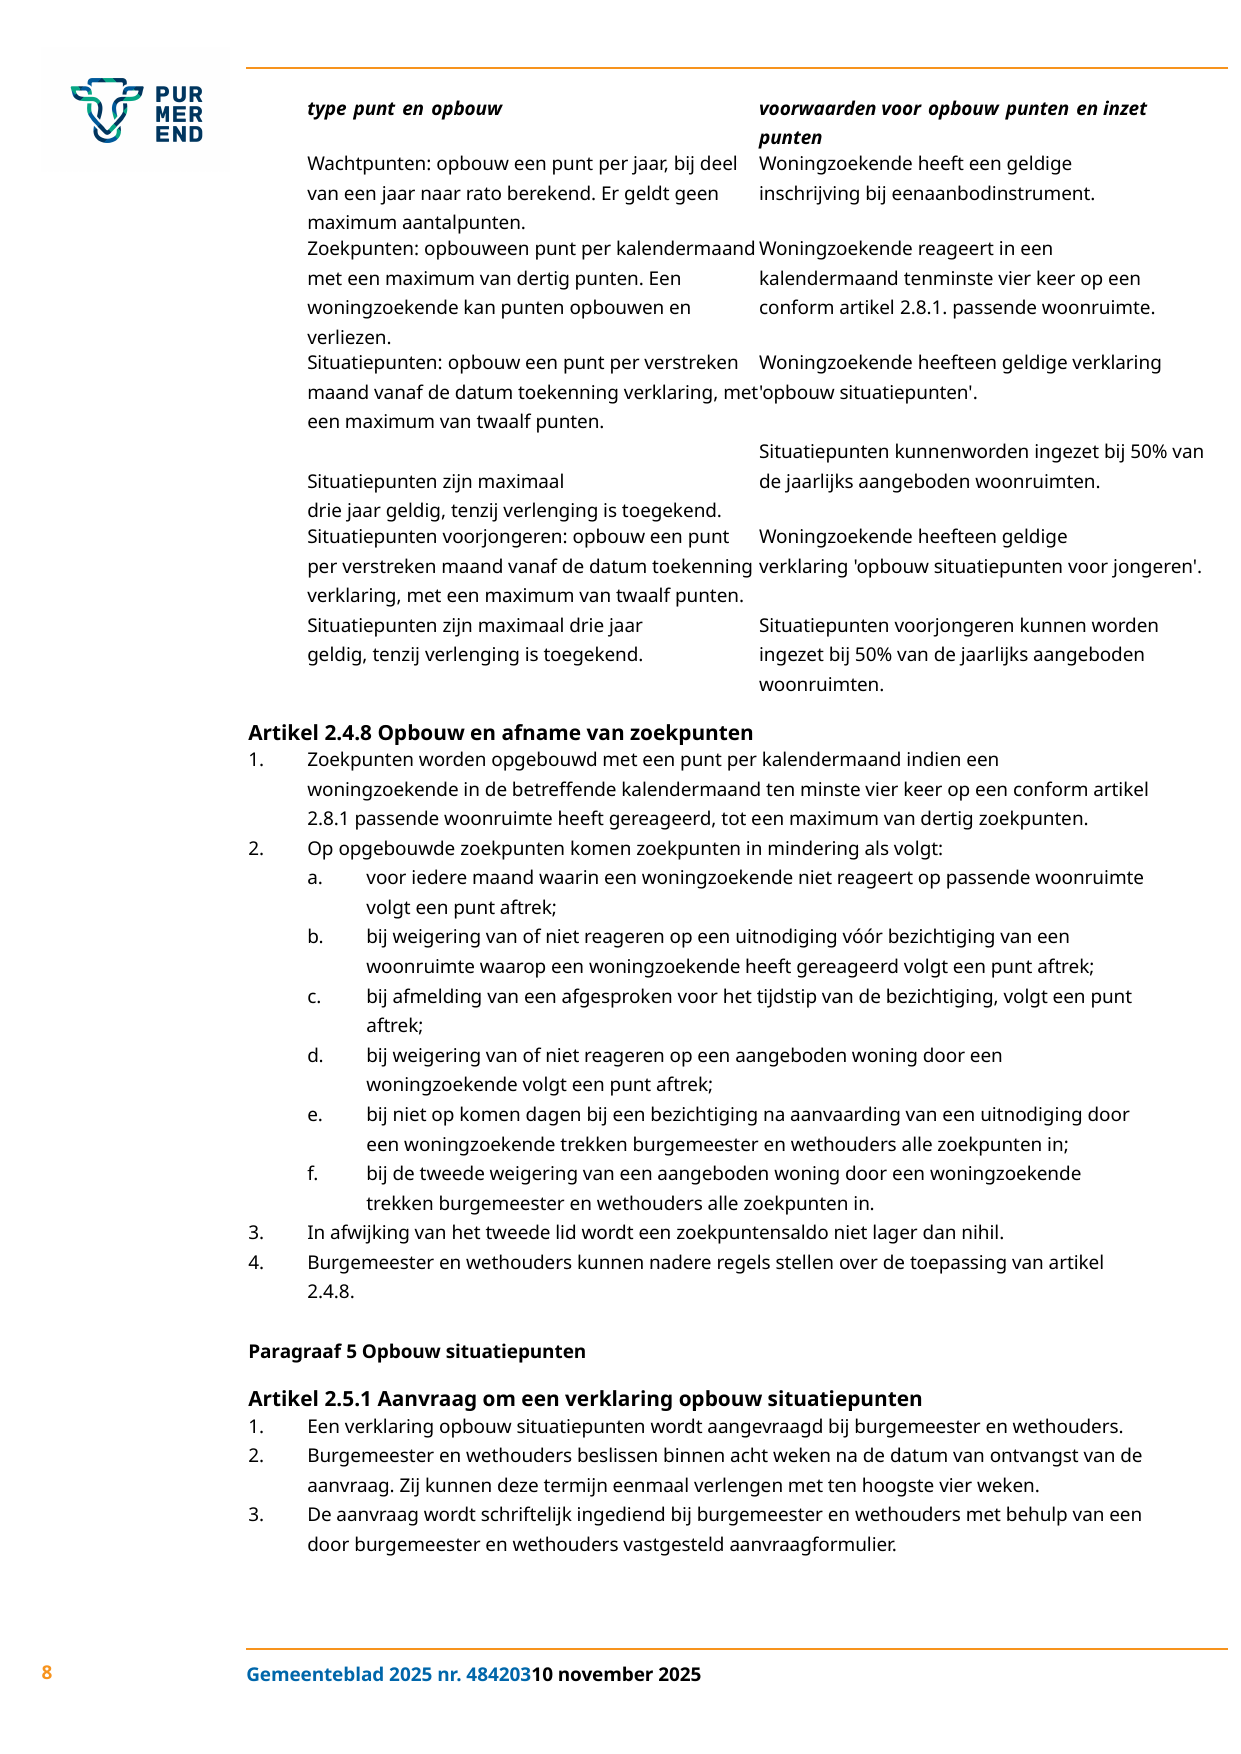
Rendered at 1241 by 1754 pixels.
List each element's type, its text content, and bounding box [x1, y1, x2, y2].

list bij niet op komen dagen bij een bezichtiging na aanvaarding van een uitnodiging door een woningzoekende trekken burgemeester en wethouders alle zoekpunten in; [307, 1101, 1152, 1157]
list Op opgebouwde zoekpunten komen zoekpunten in mindering als volgt: [248, 835, 1152, 861]
picture [41, 47, 231, 172]
table_cell Zoekpunten: opbouween punt per kalendermaand met een maximum van dertig punten. Een woningzoekende kan punten opbouwen en verliezen. [307, 235, 759, 349]
table_cell Situatiepunten voorjongeren: opbouw een punt per verstreken maand vanaf de datum toekenning verklaring, met een maximum van twaalf punten. Situatiepunten zijn maximaal drie jaar geldig, tenzij verlenging is toegekend. [307, 523, 759, 697]
list bij weigering van of niet reageren op een uitnodiging vóór bezichtiging van een woonruimte waarop een woningzoekende heeft gereageerd volgt een punt aftrek; [307, 924, 1152, 979]
list Burgemeester en wethouders kunnen nadere regels stellen over de toepassing van artikel 2.4.8. [248, 1249, 1152, 1304]
list bij weigering van of niet reageren op een aangeboden woning door een woningzoekende volgt een punt aftrek; [307, 1042, 1152, 1097]
table_header type punt en opbouw [307, 95, 759, 150]
table_cell Situatiepunten: opbouw een punt per verstreken maand vanaf de datum toekenning verklaring, met een maximum van twaalf punten. Situatiepunten zijn maximaal drie jaar geldig, tenzij verlenging is toegekend. [307, 350, 759, 523]
table_cell Woningzoekende reageert in een kalendermaand tenminste vier keer op een conform artikel 2.8.1. passende woonruimte. [759, 235, 1211, 349]
list Een verklaring opbouw situatiepunten wordt aangevraagd bij burgemeester en wethouders. [248, 1413, 1152, 1439]
list bij afmelding van een afgesproken voor het tijdstip van de bezichtiging, volgt een punt aftrek; [307, 983, 1152, 1038]
list voor iedere maand waarin een woningzoekende niet reageert op passende woonruimte volgt een punt aftrek; [307, 864, 1152, 920]
table_cell Woningzoekende heeft een geldige inschrijving bij eenaanbodinstrument. [759, 150, 1211, 235]
text Artikel 2.4.8 Opbouw en afname van zoekpunten [248, 718, 1152, 746]
list De aanvraag wordt schriftelijk ingediend bij burgemeester en wethouders met behulp van een door burgemeester en wethouders vastgesteld aanvraagformulier. [248, 1502, 1152, 1557]
list bij de tweede weigering van een aangeboden woning door een woningzoekende trekken burgemeester en wethouders alle zoekpunten in. [307, 1160, 1152, 1216]
text Paragraaf 5 Opbouw situatiepunten [248, 1338, 1152, 1364]
list Burgemeester en wethouders beslissen binnen acht weken na de datum van ontvangst van de aanvraag. Zij kunnen deze termijn eenmaal verlengen met ten hoogste vier weken. [248, 1442, 1152, 1498]
table_header voorwaarden voor opbouw punten en inzet punten [759, 95, 1211, 150]
table_cell Woningzoekende heefteen geldige verklaring 'opbouw situatiepunten'. Situatiepunten kunnenworden ingezet bij 50% van de jaarlijks aangeboden woonruimten. [759, 350, 1211, 523]
list In afwijking van het tweede lid wordt een zoekpuntensaldo niet lager dan nihil. [248, 1219, 1152, 1245]
list Zoekpunten worden opgebouwd met een punt per kalendermaand indien een woningzoekende in de betreffende kalendermaand ten minste vier keer op een conform artikel 2.8.1 passende woonruimte heeft gereageerd, tot een maximum van dertig zoekpunten. [248, 746, 1152, 831]
table_cell Wachtpunten: opbouw een punt per jaar, bij deel van een jaar naar rato berekend. Er geldt geen maximum aantalpunten. [307, 150, 759, 235]
table_cell Woningzoekende heefteen geldige verklaring 'opbouw situatiepunten voor jongeren'. Situatiepunten voorjongeren kunnen worden ingezet bij 50% van de jaarlijks aangeboden woonruimten. [759, 523, 1211, 697]
text Artikel 2.5.1 Aanvraag om een verklaring opbouw situatiepunten [248, 1384, 1152, 1413]
